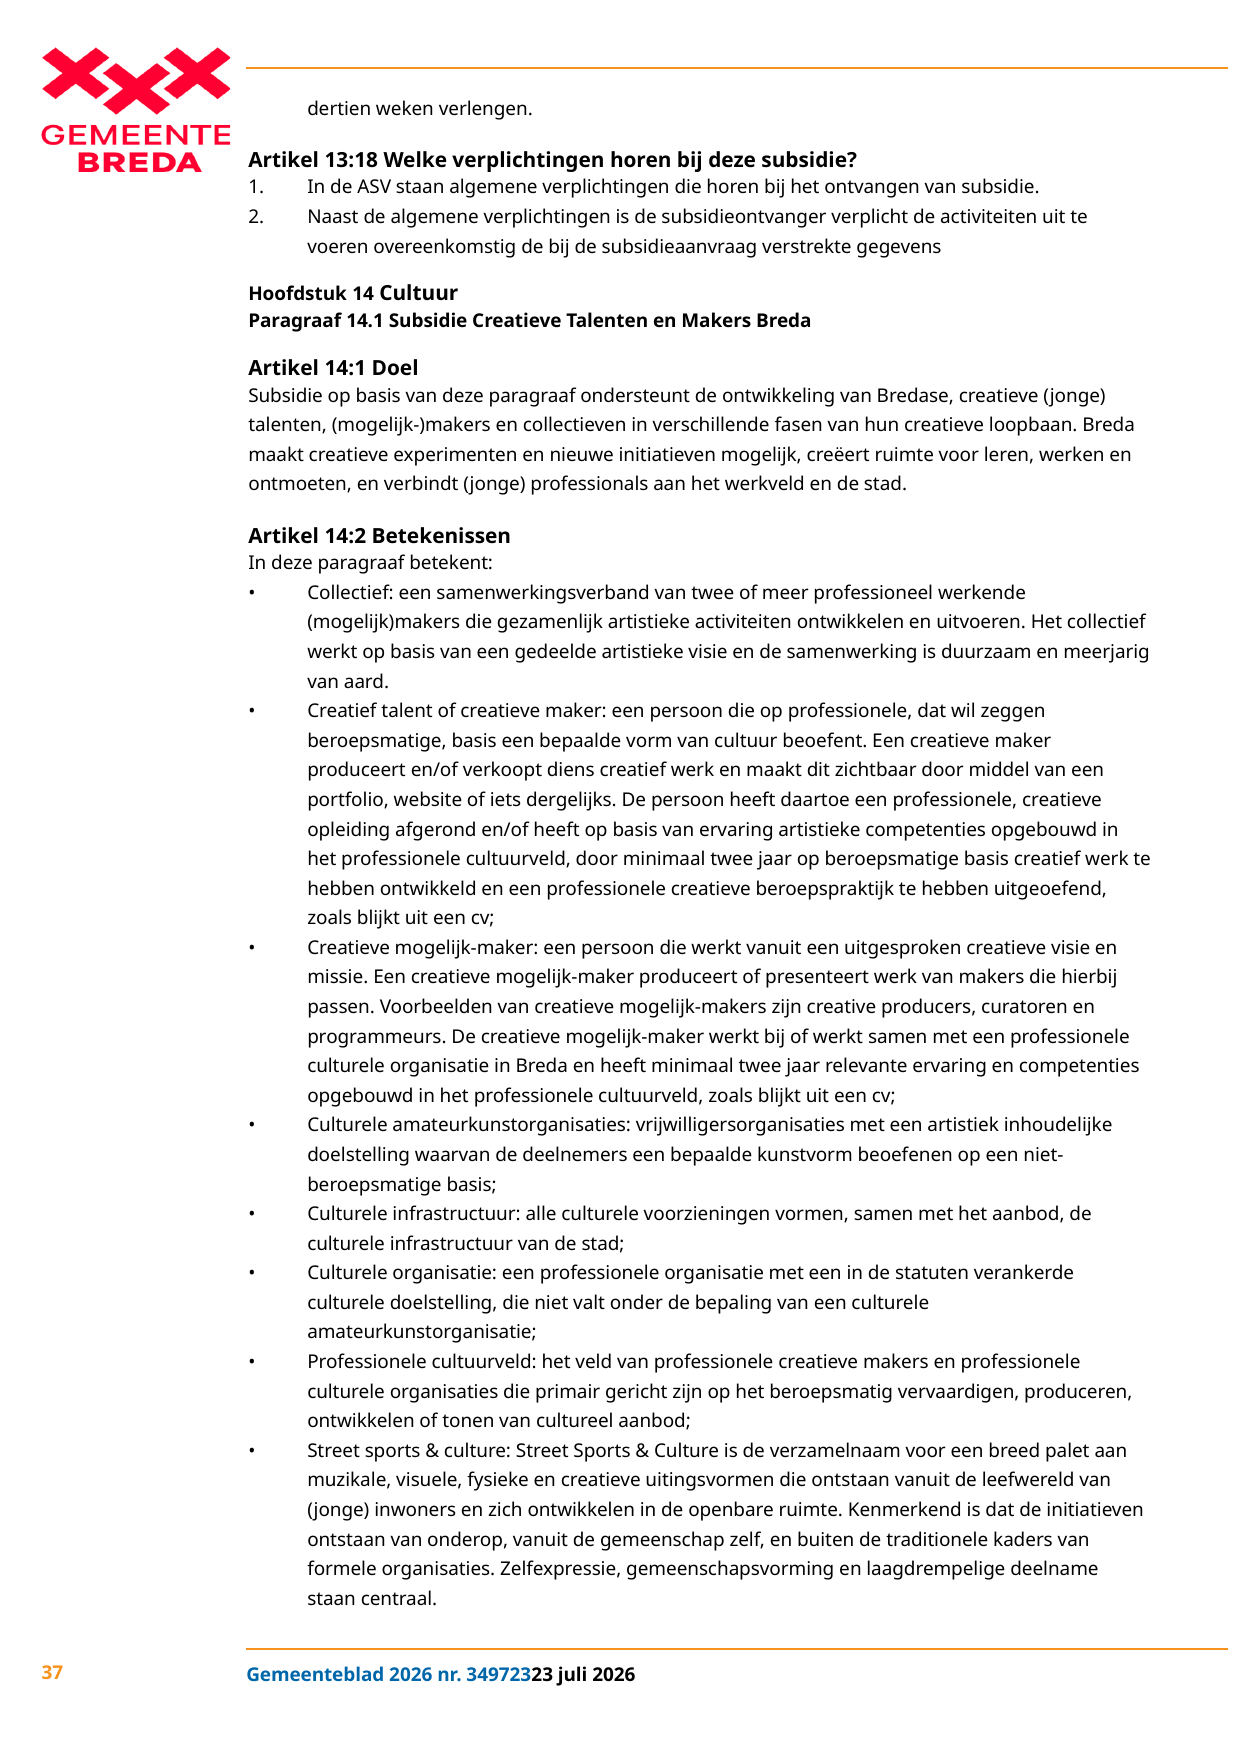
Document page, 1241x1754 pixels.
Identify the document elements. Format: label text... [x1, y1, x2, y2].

list Creatief talent of creatieve maker: een persoon die op professionele, dat wil zeggen beroepsmatige, basis een bepaalde vorm van cultuur beoefent. Een creatieve maker produceert en/of verkoopt diens creatief werk en maakt dit zichtbaar door middel van een portfolio, website of iets dergelijks. De persoon heeft daartoe een professionele, creatieve opleiding afgerond en/of heeft op basis van ervaring artistieke competenties opgebouwd in het professionele cultuurveld, door minimaal twee jaar op beroepsmatige basis creatief werk te hebben ontwikkeld en een professionele creatieve beroepspraktijk te hebben uitgeoefend, zoals blijkt uit een cv; [248, 697, 1152, 930]
list Culturele amateurkunstorganisaties: vrijwilligersorganisaties met een artistiek inhoudelijke doelstelling waarvan de deelnemers een bepaalde kunstvorm beoefenen op een niet-beroepsmatige basis; [248, 1112, 1152, 1196]
list Naast de algemene verplichtingen is de subsidieontvanger verplicht de activiteiten uit te voeren overeenkomstig de bij de subsidieaanvraag verstrekte gegevens [248, 203, 1152, 258]
list Professionele cultuurveld: het veld van professionele creatieve makers en professionele culturele organisaties die primair gericht zijn op het beroepsmatig vervaardigen, produceren, ontwikkelen of tonen van cultureel aanbod; [248, 1348, 1152, 1433]
text In deze paragraaf betekent: [248, 549, 1152, 575]
text Artikel 14:2 Betekenissen [248, 521, 1152, 549]
text Hoofdstuk 14 Cultuur [248, 278, 1152, 307]
list Collectief: een samenwerkingsverband van twee of meer professioneel werkende (mogelijk)makers die gezamenlijk artistieke activiteiten ontwikkelen en uitvoeren. Het collectief werkt op basis van een gedeelde artistieke visie en de samenwerking is duurzaam en meerjarig van aard. [248, 579, 1152, 693]
text Artikel 14:1 Doel [248, 353, 1152, 382]
list dertien weken verlengen. [248, 95, 1152, 121]
list Street sports & culture: Street Sports & Culture is de verzamelnaam voor een breed palet aan muzikale, visuele, fysieke en creatieve uitingsvormen die ontstaan vanuit de leefwereld van (jonge) inwoners en zich ontwikkelen in de openbare ruimte. Kenmerkend is dat de initiatieven ontstaan van onderop, vanuit de gemeenschap zelf, en buiten de traditionele kaders van formele organisaties. Zelfexpressie, gemeenschapsvorming en laagdrempelige deelname staan centraal. [248, 1437, 1152, 1611]
list In de ASV staan algemene verplichtingen die horen bij het ontvangen van subsidie. [248, 174, 1152, 199]
text Paragraaf 14.1 Subsidie Creatieve Talenten en Makers Breda [248, 307, 1152, 333]
list Creatieve mogelijk-maker: een persoon die werkt vanuit een uitgesproken creatieve visie en missie. Een creatieve mogelijk-maker produceert of presenteert werk van makers die hierbij passen. Voorbeelden van creatieve mogelijk-makers zijn creative producers, curatoren en programmeurs. De creatieve mogelijk-maker werkt bij of werkt samen met een professionele culturele organisatie in Breda en heeft minimaal twee jaar relevante ervaring en competenties opgebouwd in het professionele cultuurveld, zoals blijkt uit een cv; [248, 934, 1152, 1108]
text Artikel 13:18 Welke verplichtingen horen bij deze subsidie? [248, 145, 1152, 174]
list Culturele infrastructuur: alle culturele voorzieningen vormen, samen met het aanbod, de culturele infrastructuur van de stad; [248, 1200, 1152, 1256]
list Culturele organisatie: een professionele organisatie met een in de statuten verankerde culturele doelstelling, die niet valt onder de bepaling van een culturele amateurkunstorganisatie; [248, 1259, 1152, 1344]
picture [41, 47, 231, 172]
text Subsidie op basis van deze paragraaf ondersteunt de ontwikkeling van Bredase, creatieve (jonge) talenten, (mogelijk-)makers en collectieven in verschillende fasen van hun creatieve loopbaan. Breda maakt creatieve experimenten en nieuwe initiatieven mogelijk, creëert ruimte voor leren, werken en ontmoeten, en verbindt (jonge) professionals aan het werkveld en de stad. [248, 382, 1152, 496]
